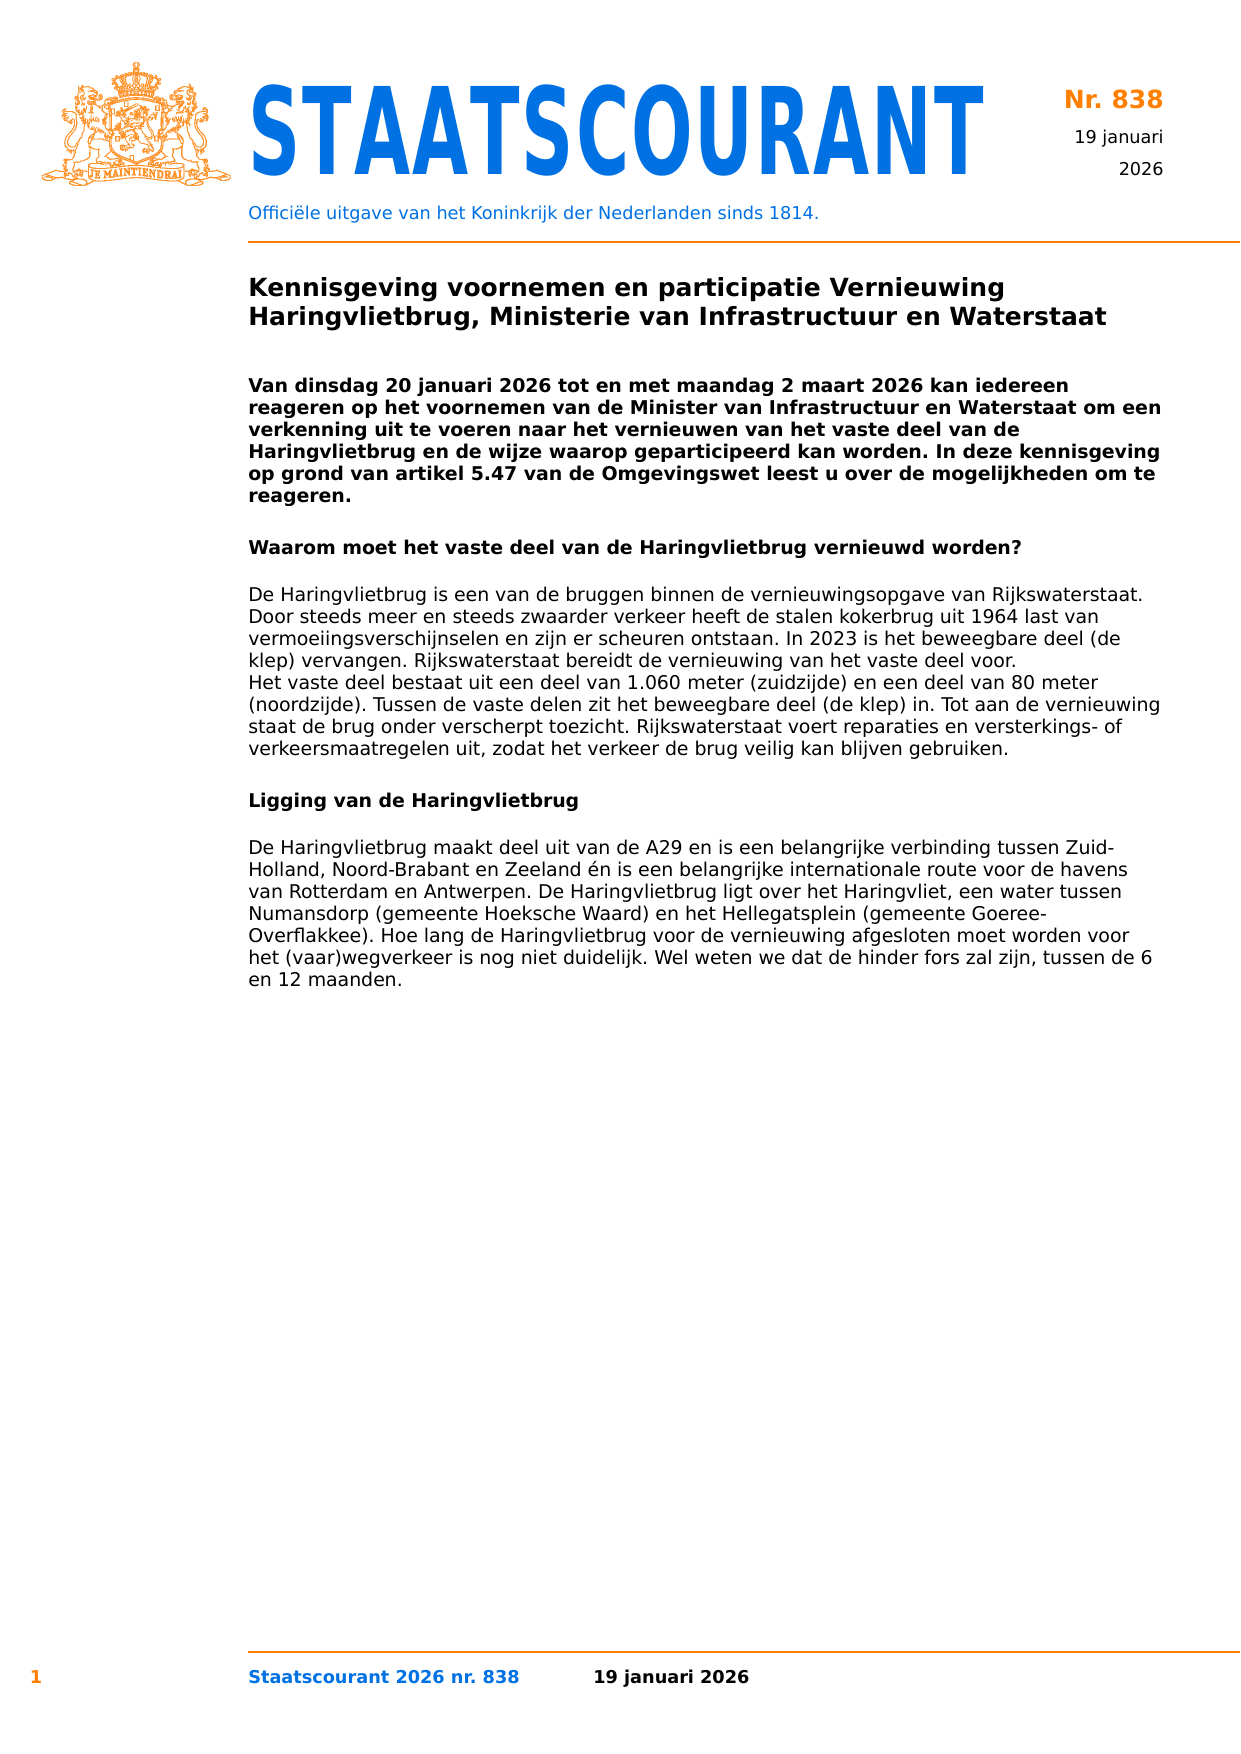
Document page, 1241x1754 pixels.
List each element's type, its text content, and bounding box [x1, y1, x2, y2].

table_cell 19 januari [998, 121, 1240, 153]
table_header [25, 62, 248, 241]
subtitle Kennisgeving voornemen en participatie Vernieuwing Haringvlietbrug, Ministerie van Infrastructuur en Waterstaat [248, 273, 1163, 331]
text De Haringvlietbrug is een van de bruggen binnen de vernieuwingsopgave van Rijkswaterstaat. Door steeds meer en steeds zwaarder verkeer heeft de stalen kokerbrug uit 1964 last van vermoeiingsverschijnselen en zijn er scheuren ontstaan. In 2023 is het beweegbare deel (de klep) vervangen. Rijkswaterstaat bereidt de vernieuwing van het vaste deel voor. [248, 584, 1163, 672]
text Het vaste deel bestaat uit een deel van 1.060 meter (zuidzijde) en een deel van 80 meter (noordzijde). Tussen de vaste delen zit het beweegbare deel (de klep) in. Tot aan de vernieuwing staat de brug onder verscherpt toezicht. Rijkswaterstaat voert reparaties en versterkings- of verkeersmaatregelen uit, zodat het verkeer de brug veilig kan blijven gebruiken. [248, 672, 1163, 760]
text De Haringvlietbrug maakt deel uit van de A29 en is een belangrijke verbinding tussen Zuid-Holland, Noord-Brabant en Zeeland én is een belangrijke internationale route voor de havens van Rotterdam en Antwerpen. De Haringvlietbrug ligt over het Haringvliet, een water tussen Numansdorp (gemeente Hoeksche Waard) en het Hellegatsplein (gemeente Goeree-Overflakkee). Hoe lang de Haringvlietbrug voor de vernieuwing afgesloten moet worden voor het (vaar)wegverkeer is nog niet duidelijk. Wel weten we dat de hinder fors zal zijn, tussen de 6 en 12 maanden. [248, 837, 1163, 991]
table_header Nr. 838 [998, 62, 1240, 121]
subtitle Waarom moet het vaste deel van de Haringvlietbrug vernieuwd worden? [248, 537, 1163, 559]
table_cell Officiële uitgave van het Koninkrijk der Nederlanden sinds 1814. [248, 203, 1240, 241]
table_cell 2026 [998, 153, 1240, 203]
picture [41, 62, 231, 186]
subtitle Ligging van de Haringvlietbrug [248, 790, 1163, 812]
text Van dinsdag 20 januari 2026 tot en met maandag 2 maart 2026 kan iedereen reageren op het voornemen van de Minister van Infrastructuur en Waterstaat om een verkenning uit te voeren naar het vernieuwen van het vaste deel van de Haringvlietbrug en de wijze waarop geparticipeerd kan worden. In deze kennisgeving op grond van artikel 5.47 van de Omgevingswet leest u over de mogelijkheden om te reageren. [248, 375, 1163, 507]
table_header STAATSCOURANT [248, 62, 998, 203]
